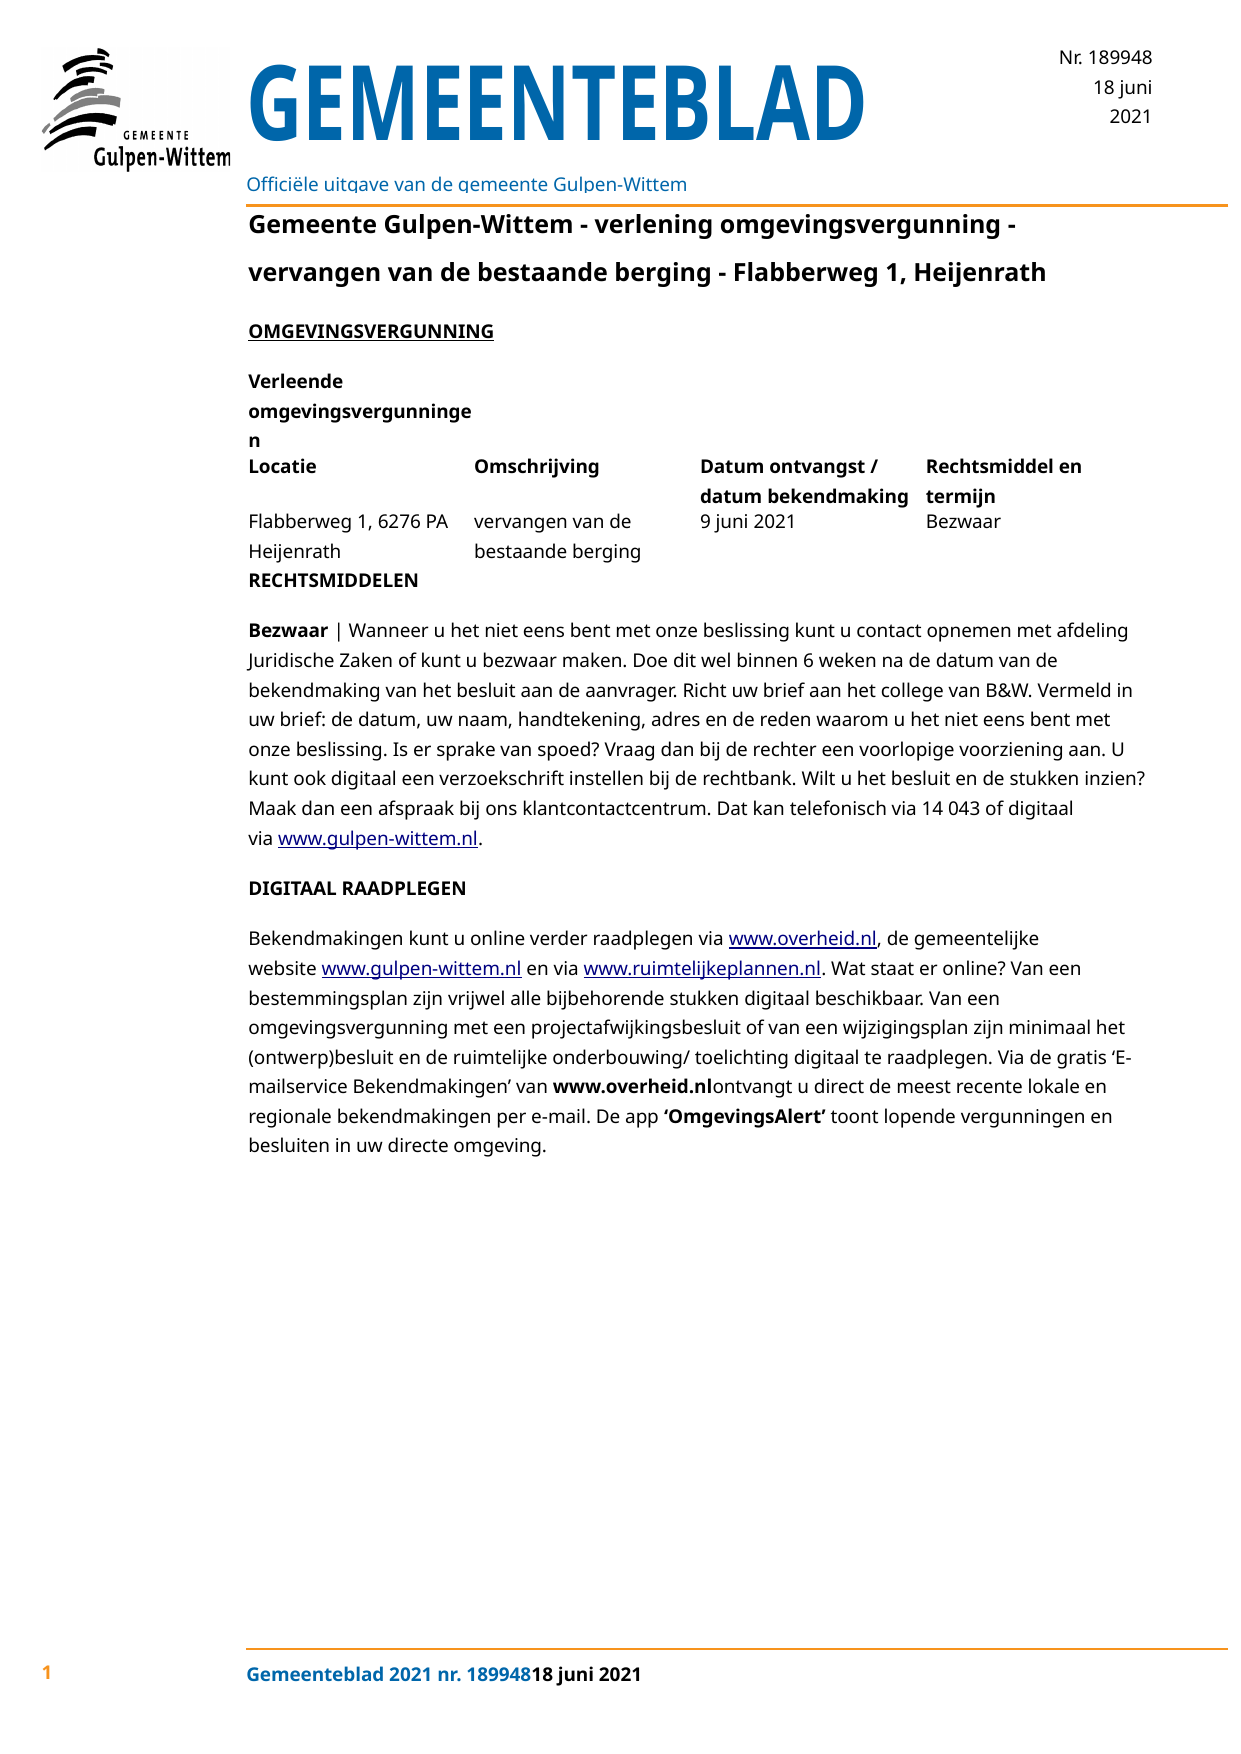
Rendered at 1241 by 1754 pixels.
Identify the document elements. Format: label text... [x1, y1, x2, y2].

table_cell Bezwaar [926, 509, 1152, 564]
text Bezwaar | Wanneer u het niet eens bent met onze beslissing kunt u contact opnemen met afdeling Juridische Zaken of kunt u bezwaar maken. Doe dit wel binnen 6 weken na de datum van de bekendmaking van het besluit aan de aanvrager. Richt uw brief aan het college van B&W. Vermeld in uw brief: de datum, uw naam, handtekening, adres en de reden waarom u het niet eens bent met onze beslissing. Is er sprake van spoed? Vraag dan bij de rechter een voorlopige voorziening aan. U kunt ook digitaal een verzoekschrift instellen bij de rechtbank. Wilt u het besluit en de stukken inzien? Maak dan een afspraak bij ons klantcontactcentrum. Dat kan telefonisch via 14 043 of digitaal via www.gulpen-wittem.nl. [248, 618, 1152, 850]
table_cell vervangen van de bestaande berging [474, 509, 700, 564]
text Gemeente Gulpen-Wittem - verlening omgevingsvergunning - vervangen van de bestaande berging - Flabberweg 1, Heijenrath [248, 207, 1152, 288]
text RECHTSMIDDELEN [248, 567, 1152, 593]
text DIGITAAL RAADPLEGEN [248, 875, 1152, 901]
table_cell Locatie [248, 453, 474, 509]
table_cell 9 juni 2021 [700, 509, 926, 564]
table_header [926, 369, 1152, 453]
table_cell Flabberweg 1, 6276 PA Heijenrath [248, 509, 474, 564]
table_header Verleende omgevingsvergunningen [248, 369, 474, 453]
table_header [474, 369, 700, 453]
text OMGEVINGSVERGUNNING [248, 318, 1152, 344]
table_cell Rechtsmiddel en termijn [926, 453, 1152, 509]
text Bekendmakingen kunt u online verder raadplegen via www.overheid.nl, de gemeentelijke website www.gulpen-wittem.nl en via www.ruimtelijkeplannen.nl. Wat staat er online? Van een bestemmingsplan zijn vrijwel alle bijbehorende stukken digitaal beschikbaar. Van een omgevingsvergunning met een projectafwijkingsbesluit of van een wijzigingsplan zijn minimaal het (ontwerp)besluit en de ruimtelijke onderbouwing/ toelichting digitaal te raadplegen. Via de gratis ‘E-mailservice Bekendmakingen’ van www.overheid.nlontvangt u direct de meest recente lokale en regionale bekendmakingen per e-mail. De app ‘OmgevingsAlert’ toont lopende vergunningen en besluiten in uw directe omgeving. [248, 926, 1152, 1158]
table_header [700, 369, 926, 453]
table_cell Datum ontvangst / datum bekendmaking [700, 453, 926, 509]
table_cell Omschrijving [474, 453, 700, 509]
picture [41, 47, 231, 172]
